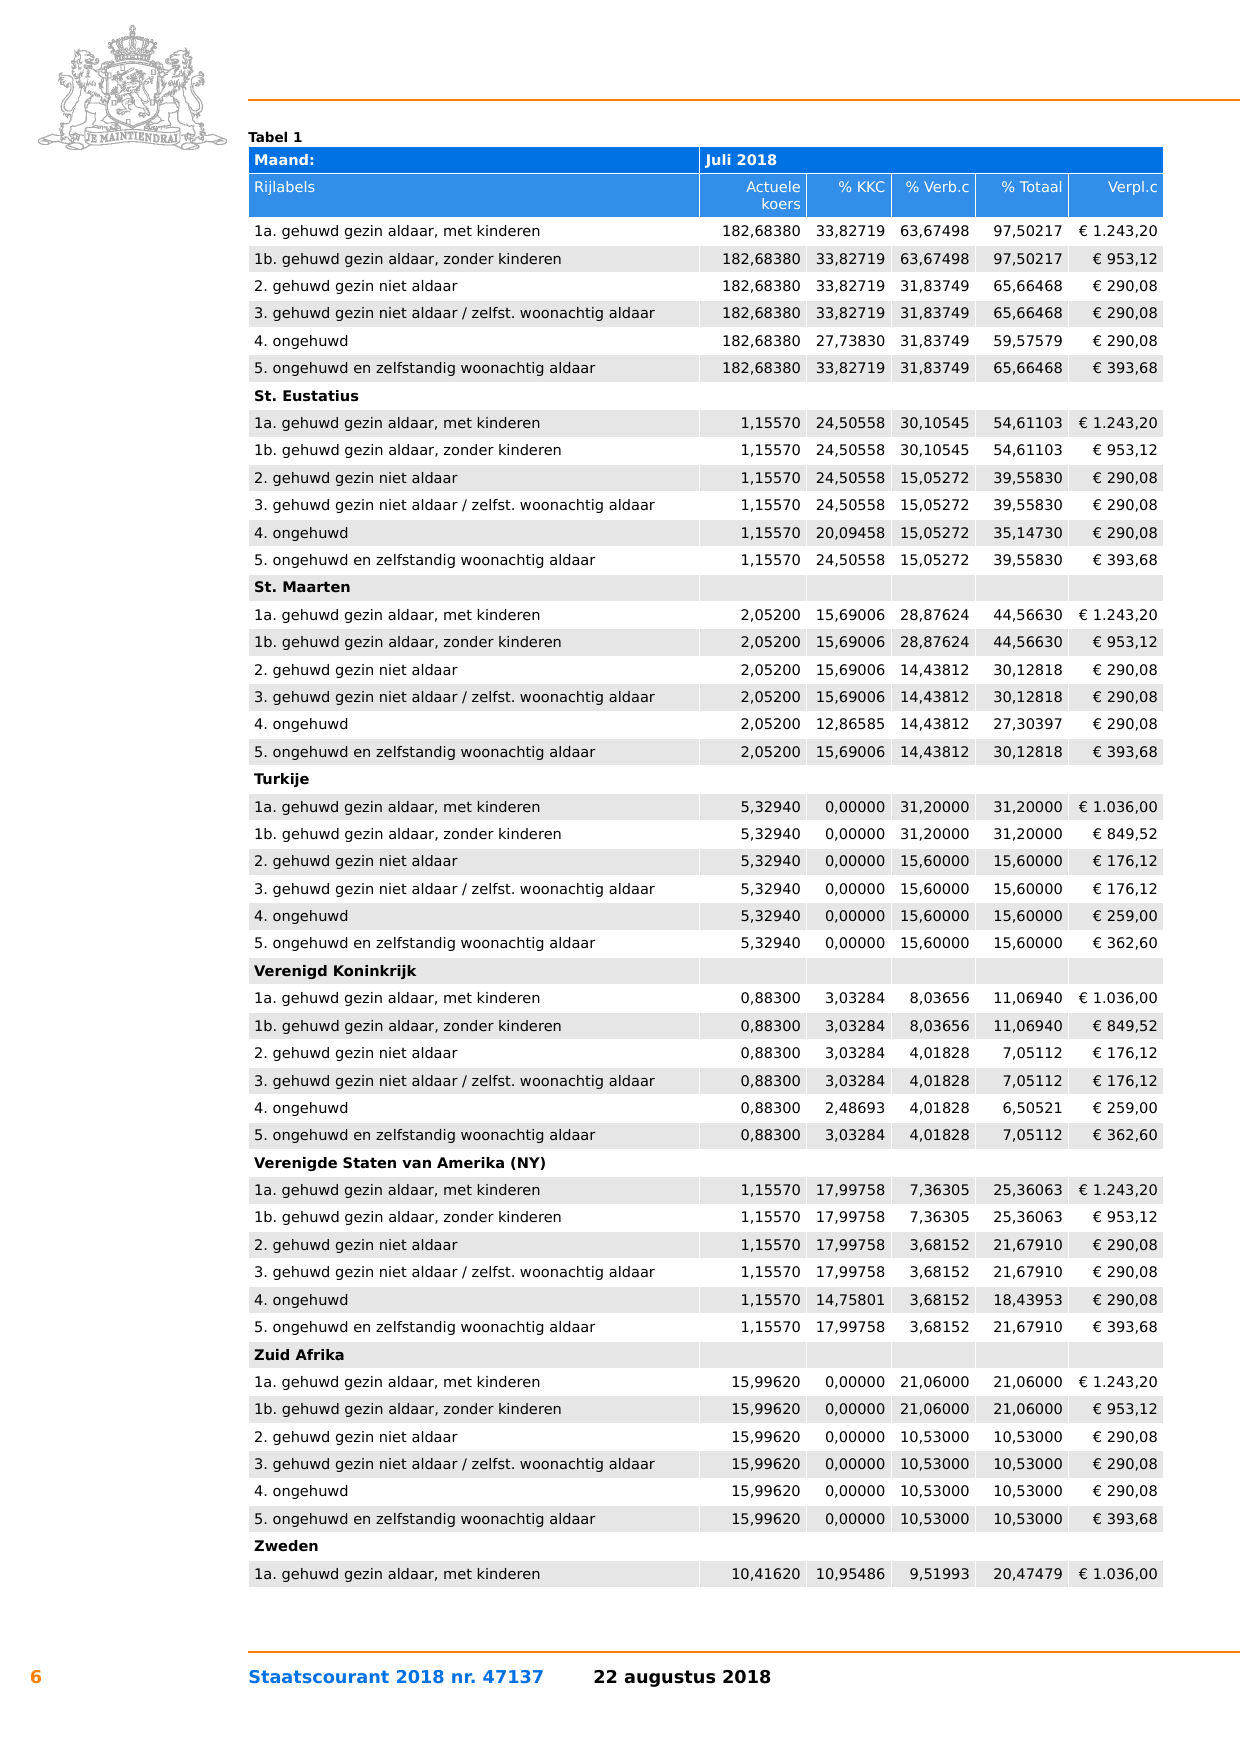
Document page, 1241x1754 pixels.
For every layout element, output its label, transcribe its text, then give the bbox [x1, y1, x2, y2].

table_cell 59,57579 [976, 328, 1068, 354]
table_cell 1b. gehuwd gezin aldaar, zonder kinderen [249, 246, 699, 272]
table_cell 15,99620 [700, 1506, 806, 1532]
table_cell 1,15570 [700, 1177, 806, 1204]
table_cell 31,83749 [892, 328, 975, 354]
table_cell 24,50558 [807, 493, 891, 519]
table_cell 1a. gehuwd gezin aldaar, met kinderen [249, 794, 699, 820]
table_cell 15,60000 [892, 903, 975, 930]
table_cell 1,15570 [700, 1314, 806, 1341]
table_cell 3,68152 [892, 1232, 975, 1258]
table_cell 15,69006 [807, 657, 891, 683]
table_cell € 1.243,20 [1069, 219, 1163, 245]
table_cell 5. ongehuwd en zelfstandig woonachtig aldaar [249, 1314, 699, 1341]
table_cell 10,53000 [892, 1451, 975, 1478]
table_cell 24,50558 [807, 465, 891, 491]
table_cell 8,03656 [892, 986, 975, 1012]
table_cell € 1.243,20 [1069, 1177, 1163, 1204]
table_cell 27,73830 [807, 328, 891, 354]
table_cell [976, 383, 1068, 409]
table_cell [976, 766, 1068, 793]
table_cell 14,43812 [892, 739, 975, 765]
table_cell 44,56630 [976, 629, 1068, 656]
table_cell 4. ongehuwd [249, 712, 699, 738]
table_cell 10,53000 [976, 1424, 1068, 1450]
table_cell € 259,00 [1069, 1095, 1163, 1121]
table_cell 3. gehuwd gezin niet aldaar / zelfst. woonachtig aldaar [249, 684, 699, 711]
table_cell 15,60000 [976, 876, 1068, 902]
table_cell € 393,68 [1069, 1314, 1163, 1341]
table_cell 65,66468 [976, 301, 1068, 327]
table_cell € 290,08 [1069, 1424, 1163, 1450]
table_cell 2,05200 [700, 657, 806, 683]
table_cell 15,60000 [892, 876, 975, 902]
table_cell € 290,08 [1069, 1232, 1163, 1258]
table_cell € 290,08 [1069, 712, 1163, 738]
table_cell 5. ongehuwd en zelfstandig woonachtig aldaar [249, 355, 699, 382]
table_cell € 176,12 [1069, 1068, 1163, 1094]
table_cell 1a. gehuwd gezin aldaar, met kinderen [249, 410, 699, 437]
table_cell € 1.243,20 [1069, 602, 1163, 628]
table_cell 1b. gehuwd gezin aldaar, zonder kinderen [249, 629, 699, 656]
table_cell 5. ongehuwd en zelfstandig woonachtig aldaar [249, 931, 699, 957]
table_cell 5. ongehuwd en zelfstandig woonachtig aldaar [249, 1123, 699, 1149]
table_cell [807, 1150, 891, 1176]
table_cell 11,06940 [976, 1013, 1068, 1039]
table_cell 10,53000 [892, 1479, 975, 1505]
table_cell 5,32940 [700, 849, 806, 875]
table_cell 15,05272 [892, 520, 975, 546]
table_cell 18,43953 [976, 1287, 1068, 1313]
table_cell 17,99758 [807, 1260, 891, 1286]
table_cell 39,55830 [976, 465, 1068, 491]
table_cell 0,00000 [807, 794, 891, 820]
table_cell 7,05112 [976, 1123, 1068, 1149]
table_cell 15,05272 [892, 493, 975, 519]
table_cell Verenigd Koninkrijk [249, 958, 699, 984]
table_cell € 953,12 [1069, 1396, 1163, 1423]
table_cell 3. gehuwd gezin niet aldaar / zelfst. woonachtig aldaar [249, 1068, 699, 1094]
table_cell 4,01828 [892, 1095, 975, 1121]
table_cell 182,68380 [700, 246, 806, 272]
table_cell [1069, 575, 1163, 601]
table_cell 1,15570 [700, 547, 806, 573]
table_cell € 290,08 [1069, 1287, 1163, 1313]
table_cell € 290,08 [1069, 520, 1163, 546]
table_cell 2. gehuwd gezin niet aldaar [249, 849, 699, 875]
table_cell 5. ongehuwd en zelfstandig woonachtig aldaar [249, 739, 699, 765]
table_cell 1,15570 [700, 410, 806, 437]
table_cell 15,05272 [892, 465, 975, 491]
table_cell € 290,08 [1069, 493, 1163, 519]
table_cell 15,60000 [976, 849, 1068, 875]
table_cell 0,00000 [807, 849, 891, 875]
table_cell € 290,08 [1069, 1451, 1163, 1478]
table_cell 1a. gehuwd gezin aldaar, met kinderen [249, 986, 699, 1012]
table_cell € 953,12 [1069, 629, 1163, 656]
table_cell 14,75801 [807, 1287, 891, 1313]
table_cell 0,00000 [807, 1424, 891, 1450]
table_cell 10,53000 [976, 1479, 1068, 1505]
table_cell 0,00000 [807, 1396, 891, 1423]
table_cell 15,05272 [892, 547, 975, 573]
table_cell 3. gehuwd gezin niet aldaar / zelfst. woonachtig aldaar [249, 1451, 699, 1478]
table_cell 4. ongehuwd [249, 520, 699, 546]
table_cell 15,69006 [807, 602, 891, 628]
table_cell 3,68152 [892, 1314, 975, 1341]
table_cell 21,67910 [976, 1232, 1068, 1258]
table_cell 17,99758 [807, 1232, 891, 1258]
table_cell [1069, 1150, 1163, 1176]
table_cell 0,88300 [700, 1040, 806, 1067]
table_cell [1069, 766, 1163, 793]
table_cell 3,68152 [892, 1287, 975, 1313]
table_cell 25,36063 [976, 1177, 1068, 1204]
table_cell 21,06000 [976, 1396, 1068, 1423]
table_cell 10,53000 [976, 1451, 1068, 1478]
table_cell 54,61103 [976, 438, 1068, 464]
table_cell 15,99620 [700, 1424, 806, 1450]
table_cell [976, 575, 1068, 601]
table_cell 5,32940 [700, 903, 806, 930]
table_cell 54,61103 [976, 410, 1068, 437]
table_cell € 1.036,00 [1069, 986, 1163, 1012]
table_cell 21,06000 [892, 1396, 975, 1423]
table_cell 182,68380 [700, 355, 806, 382]
table_cell € 290,08 [1069, 465, 1163, 491]
table_cell [700, 1150, 806, 1176]
table_cell 2. gehuwd gezin niet aldaar [249, 465, 699, 491]
table_cell 11,06940 [976, 986, 1068, 1012]
table_cell 2. gehuwd gezin niet aldaar [249, 1232, 699, 1258]
table_cell 30,12818 [976, 739, 1068, 765]
table_cell € 1.036,00 [1069, 794, 1163, 820]
table_cell 0,88300 [700, 1123, 806, 1149]
table_cell [892, 958, 975, 984]
table_cell 0,88300 [700, 1068, 806, 1094]
table_cell 182,68380 [700, 273, 806, 299]
table_cell 1,15570 [700, 438, 806, 464]
table_cell 4. ongehuwd [249, 328, 699, 354]
table_cell 0,00000 [807, 931, 891, 957]
table_cell Rijlabels [249, 174, 699, 217]
picture [38, 25, 227, 150]
table_cell 15,99620 [700, 1479, 806, 1505]
table_cell € 290,08 [1069, 328, 1163, 354]
table_header Tabel 1 [248, 130, 1163, 146]
table_cell 3,68152 [892, 1260, 975, 1286]
table_cell 39,55830 [976, 493, 1068, 519]
table_cell 28,87624 [892, 602, 975, 628]
table_cell [807, 1342, 891, 1368]
table_cell 2,05200 [700, 602, 806, 628]
table_cell € 176,12 [1069, 849, 1163, 875]
table_cell Zuid Afrika [249, 1342, 699, 1368]
table_cell [807, 958, 891, 984]
table_cell 2. gehuwd gezin niet aldaar [249, 273, 699, 299]
table_cell 14,43812 [892, 657, 975, 683]
table_cell [700, 1342, 806, 1368]
table_cell € 290,08 [1069, 273, 1163, 299]
table_cell Turkije [249, 766, 699, 793]
table_cell 21,67910 [976, 1260, 1068, 1286]
table_cell 182,68380 [700, 328, 806, 354]
table_cell Maand: [249, 147, 699, 173]
table_cell [1069, 1342, 1163, 1368]
table_cell 30,12818 [976, 657, 1068, 683]
table_cell [1069, 1534, 1163, 1560]
table_cell 24,50558 [807, 547, 891, 573]
table_cell 4,01828 [892, 1068, 975, 1094]
table_cell % Totaal [976, 174, 1068, 217]
table_cell 1b. gehuwd gezin aldaar, zonder kinderen [249, 438, 699, 464]
table_cell 2,05200 [700, 712, 806, 738]
table_cell 1a. gehuwd gezin aldaar, met kinderen [249, 1369, 699, 1395]
table_cell € 362,60 [1069, 1123, 1163, 1149]
table_cell 2,05200 [700, 629, 806, 656]
table_cell 33,82719 [807, 219, 891, 245]
table_cell 7,36305 [892, 1205, 975, 1231]
table_cell € 1.243,20 [1069, 1369, 1163, 1395]
table_cell 31,83749 [892, 301, 975, 327]
table_cell [976, 1342, 1068, 1368]
table_cell 33,82719 [807, 273, 891, 299]
table_cell [700, 383, 806, 409]
table_cell 31,20000 [976, 821, 1068, 847]
table_cell 35,14730 [976, 520, 1068, 546]
table_cell 0,88300 [700, 1013, 806, 1039]
table_cell [892, 1534, 975, 1560]
table_cell 5,32940 [700, 794, 806, 820]
table_cell 15,69006 [807, 739, 891, 765]
table_cell 63,67498 [892, 219, 975, 245]
table_cell 5. ongehuwd en zelfstandig woonachtig aldaar [249, 1506, 699, 1532]
table_cell [976, 1534, 1068, 1560]
table_cell [892, 575, 975, 601]
table_cell 33,82719 [807, 301, 891, 327]
table_cell € 393,68 [1069, 355, 1163, 382]
table_cell 7,05112 [976, 1068, 1068, 1094]
table_cell 7,05112 [976, 1040, 1068, 1067]
table_cell 3,03284 [807, 986, 891, 1012]
table_cell Verenigde Staten van Amerika (NY) [249, 1150, 699, 1176]
table_cell € 849,52 [1069, 1013, 1163, 1039]
table_cell [700, 1534, 806, 1560]
table_cell 44,56630 [976, 602, 1068, 628]
table_cell 31,83749 [892, 355, 975, 382]
table_cell 97,50217 [976, 219, 1068, 245]
table_cell 1b. gehuwd gezin aldaar, zonder kinderen [249, 1205, 699, 1231]
table_cell 15,69006 [807, 684, 891, 711]
table_cell € 290,08 [1069, 1260, 1163, 1286]
table_cell € 393,68 [1069, 739, 1163, 765]
table_cell 65,66468 [976, 273, 1068, 299]
table_cell 0,00000 [807, 1369, 891, 1395]
table_cell 33,82719 [807, 246, 891, 272]
table_cell 5,32940 [700, 876, 806, 902]
table_cell 2. gehuwd gezin niet aldaar [249, 1424, 699, 1450]
table_cell 10,95486 [807, 1561, 891, 1587]
table_cell 0,00000 [807, 821, 891, 847]
table_cell 3. gehuwd gezin niet aldaar / zelfst. woonachtig aldaar [249, 301, 699, 327]
table_cell Zweden [249, 1534, 699, 1560]
table_cell 15,60000 [976, 903, 1068, 930]
table_cell € 393,68 [1069, 1506, 1163, 1532]
table_cell St. Eustatius [249, 383, 699, 409]
table_cell 31,20000 [892, 794, 975, 820]
table_cell 30,10545 [892, 410, 975, 437]
table_cell 30,12818 [976, 684, 1068, 711]
table_cell 5,32940 [700, 821, 806, 847]
table_cell 3,03284 [807, 1068, 891, 1094]
table_cell 27,30397 [976, 712, 1068, 738]
table_cell 15,60000 [892, 931, 975, 957]
table_cell € 1.036,00 [1069, 1561, 1163, 1587]
table_cell 97,50217 [976, 246, 1068, 272]
table_cell 7,36305 [892, 1177, 975, 1204]
table_cell € 259,00 [1069, 903, 1163, 930]
table_cell 15,69006 [807, 629, 891, 656]
table_cell € 290,08 [1069, 684, 1163, 711]
table_cell 1b. gehuwd gezin aldaar, zonder kinderen [249, 1396, 699, 1423]
table_cell 0,00000 [807, 1451, 891, 1478]
table_cell [976, 1150, 1068, 1176]
table_cell 31,20000 [976, 794, 1068, 820]
table_cell 15,99620 [700, 1396, 806, 1423]
table_cell [700, 575, 806, 601]
table_cell € 290,08 [1069, 301, 1163, 327]
table_cell 21,67910 [976, 1314, 1068, 1341]
table_cell Verpl.c [1069, 174, 1163, 217]
table_cell 4,01828 [892, 1123, 975, 1149]
table_cell 10,41620 [700, 1561, 806, 1587]
table_cell 33,82719 [807, 355, 891, 382]
table_cell 2,05200 [700, 739, 806, 765]
table_cell 3. gehuwd gezin niet aldaar / zelfst. woonachtig aldaar [249, 493, 699, 519]
table_cell [892, 766, 975, 793]
table_cell 1b. gehuwd gezin aldaar, zonder kinderen [249, 821, 699, 847]
table_cell 21,06000 [892, 1369, 975, 1395]
table_cell [892, 1150, 975, 1176]
table_cell € 362,60 [1069, 931, 1163, 957]
table_cell 1a. gehuwd gezin aldaar, met kinderen [249, 219, 699, 245]
table_cell St. Maarten [249, 575, 699, 601]
table_cell 15,99620 [700, 1451, 806, 1478]
table_cell 14,43812 [892, 684, 975, 711]
table_cell 3,03284 [807, 1123, 891, 1149]
table_cell 2,48693 [807, 1095, 891, 1121]
table_cell 4. ongehuwd [249, 903, 699, 930]
table_cell 3. gehuwd gezin niet aldaar / zelfst. woonachtig aldaar [249, 1260, 699, 1286]
table_cell 12,86585 [807, 712, 891, 738]
table_cell € 953,12 [1069, 438, 1163, 464]
table_cell [807, 766, 891, 793]
table_cell [807, 383, 891, 409]
table_cell 1,15570 [700, 465, 806, 491]
table_cell € 290,08 [1069, 657, 1163, 683]
table_cell 24,50558 [807, 410, 891, 437]
table_cell 0,00000 [807, 1506, 891, 1532]
table_cell 65,66468 [976, 355, 1068, 382]
table_cell € 953,12 [1069, 246, 1163, 272]
table_cell 63,67498 [892, 246, 975, 272]
table_cell 15,99620 [700, 1369, 806, 1395]
table_cell [807, 575, 891, 601]
table_cell 17,99758 [807, 1314, 891, 1341]
table_cell 20,09458 [807, 520, 891, 546]
table_cell 5. ongehuwd en zelfstandig woonachtig aldaar [249, 547, 699, 573]
table_cell € 176,12 [1069, 876, 1163, 902]
table_cell Juli 2018 [700, 147, 1163, 173]
table_cell 0,00000 [807, 876, 891, 902]
table_cell 0,00000 [807, 903, 891, 930]
table_cell 31,83749 [892, 273, 975, 299]
table_cell 10,53000 [976, 1506, 1068, 1532]
table_cell 8,03656 [892, 1013, 975, 1039]
table_cell € 393,68 [1069, 547, 1163, 573]
table_cell [892, 383, 975, 409]
table_cell 4,01828 [892, 1040, 975, 1067]
table_cell 9,51993 [892, 1561, 975, 1587]
table_cell 3,03284 [807, 1013, 891, 1039]
table_cell € 176,12 [1069, 1040, 1163, 1067]
table_cell 1a. gehuwd gezin aldaar, met kinderen [249, 1177, 699, 1204]
table_cell 17,99758 [807, 1205, 891, 1231]
table_cell € 290,08 [1069, 1479, 1163, 1505]
table_cell [1069, 383, 1163, 409]
table_cell 0,88300 [700, 986, 806, 1012]
table_cell 0,88300 [700, 1095, 806, 1121]
table_cell 24,50558 [807, 438, 891, 464]
table_cell Actuele koers [700, 174, 806, 217]
table_cell 182,68380 [700, 301, 806, 327]
table_cell 1,15570 [700, 1205, 806, 1231]
table_cell 1,15570 [700, 1287, 806, 1313]
table_cell € 849,52 [1069, 821, 1163, 847]
table_cell 2,05200 [700, 684, 806, 711]
table_cell [1069, 958, 1163, 984]
table_cell [892, 1342, 975, 1368]
table_cell 182,68380 [700, 219, 806, 245]
table_cell 3. gehuwd gezin niet aldaar / zelfst. woonachtig aldaar [249, 876, 699, 902]
table_cell 10,53000 [892, 1506, 975, 1532]
table_cell [976, 958, 1068, 984]
table_cell 15,60000 [976, 931, 1068, 957]
table_cell 10,53000 [892, 1424, 975, 1450]
table_cell 31,20000 [892, 821, 975, 847]
table_cell 1,15570 [700, 493, 806, 519]
table_cell 28,87624 [892, 629, 975, 656]
table_cell 30,10545 [892, 438, 975, 464]
table_cell 25,36063 [976, 1205, 1068, 1231]
table_cell 4. ongehuwd [249, 1095, 699, 1121]
table_cell 20,47479 [976, 1561, 1068, 1587]
table_cell 0,00000 [807, 1479, 891, 1505]
table_cell [700, 958, 806, 984]
table_cell 15,60000 [892, 849, 975, 875]
table_cell 1b. gehuwd gezin aldaar, zonder kinderen [249, 1013, 699, 1039]
table_cell 5,32940 [700, 931, 806, 957]
table_cell 1a. gehuwd gezin aldaar, met kinderen [249, 602, 699, 628]
table_cell € 953,12 [1069, 1205, 1163, 1231]
table_cell 2. gehuwd gezin niet aldaar [249, 1040, 699, 1067]
table_cell 2. gehuwd gezin niet aldaar [249, 657, 699, 683]
table_cell 3,03284 [807, 1040, 891, 1067]
table_cell 39,55830 [976, 547, 1068, 573]
table_cell 1a. gehuwd gezin aldaar, met kinderen [249, 1561, 699, 1587]
table_cell 17,99758 [807, 1177, 891, 1204]
table_cell 1,15570 [700, 1260, 806, 1286]
table_cell 4. ongehuwd [249, 1479, 699, 1505]
table_cell % Verb.c [892, 174, 975, 217]
table_cell 14,43812 [892, 712, 975, 738]
table_cell 21,06000 [976, 1369, 1068, 1395]
table_cell 1,15570 [700, 1232, 806, 1258]
table_cell [807, 1534, 891, 1560]
table_cell 1,15570 [700, 520, 806, 546]
table_cell 6,50521 [976, 1095, 1068, 1121]
table_cell € 1.243,20 [1069, 410, 1163, 437]
table_cell % KKC [807, 174, 891, 217]
table_cell [700, 766, 806, 793]
table_cell 4. ongehuwd [249, 1287, 699, 1313]
